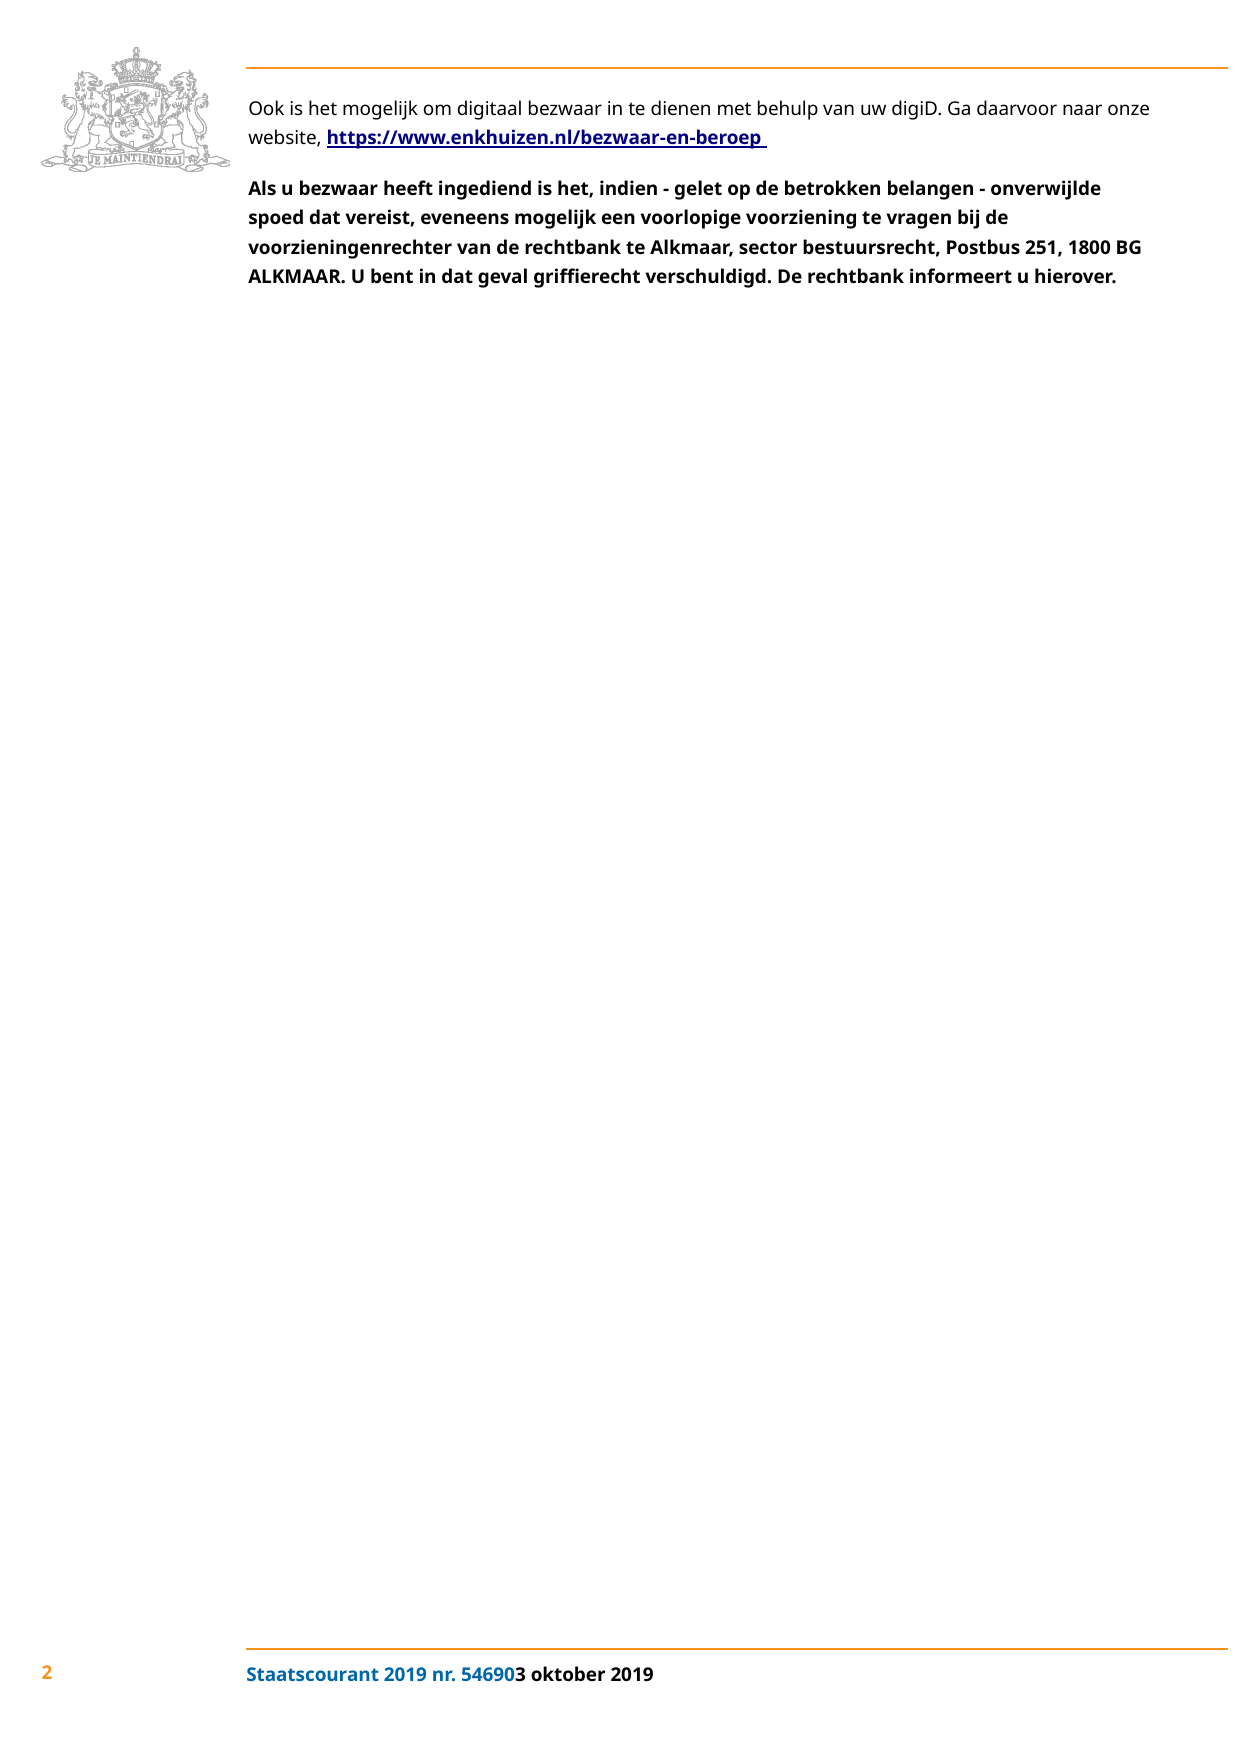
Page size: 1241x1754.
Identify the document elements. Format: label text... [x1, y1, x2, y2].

text Als u bezwaar heeft ingediend is het, indien - gelet op de betrokken belangen - onverwijlde spoed dat vereist, eveneens mogelijk een voorlopige voorziening te vragen bij de voorzieningenrechter van de rechtbank te Alkmaar, sector bestuursrecht, Postbus 251, 1800 BG ALKMAAR. U bent in dat geval griffierecht verschuldigd. De rechtbank informeert u hierover. [248, 175, 1152, 289]
picture [41, 47, 231, 172]
text Ook is het mogelijk om digitaal bezwaar in te dienen met behulp van uw digiD. Ga daarvoor naar onze website, https://www.enkhuizen.nl/bezwaar-en-beroep [248, 95, 1152, 150]
